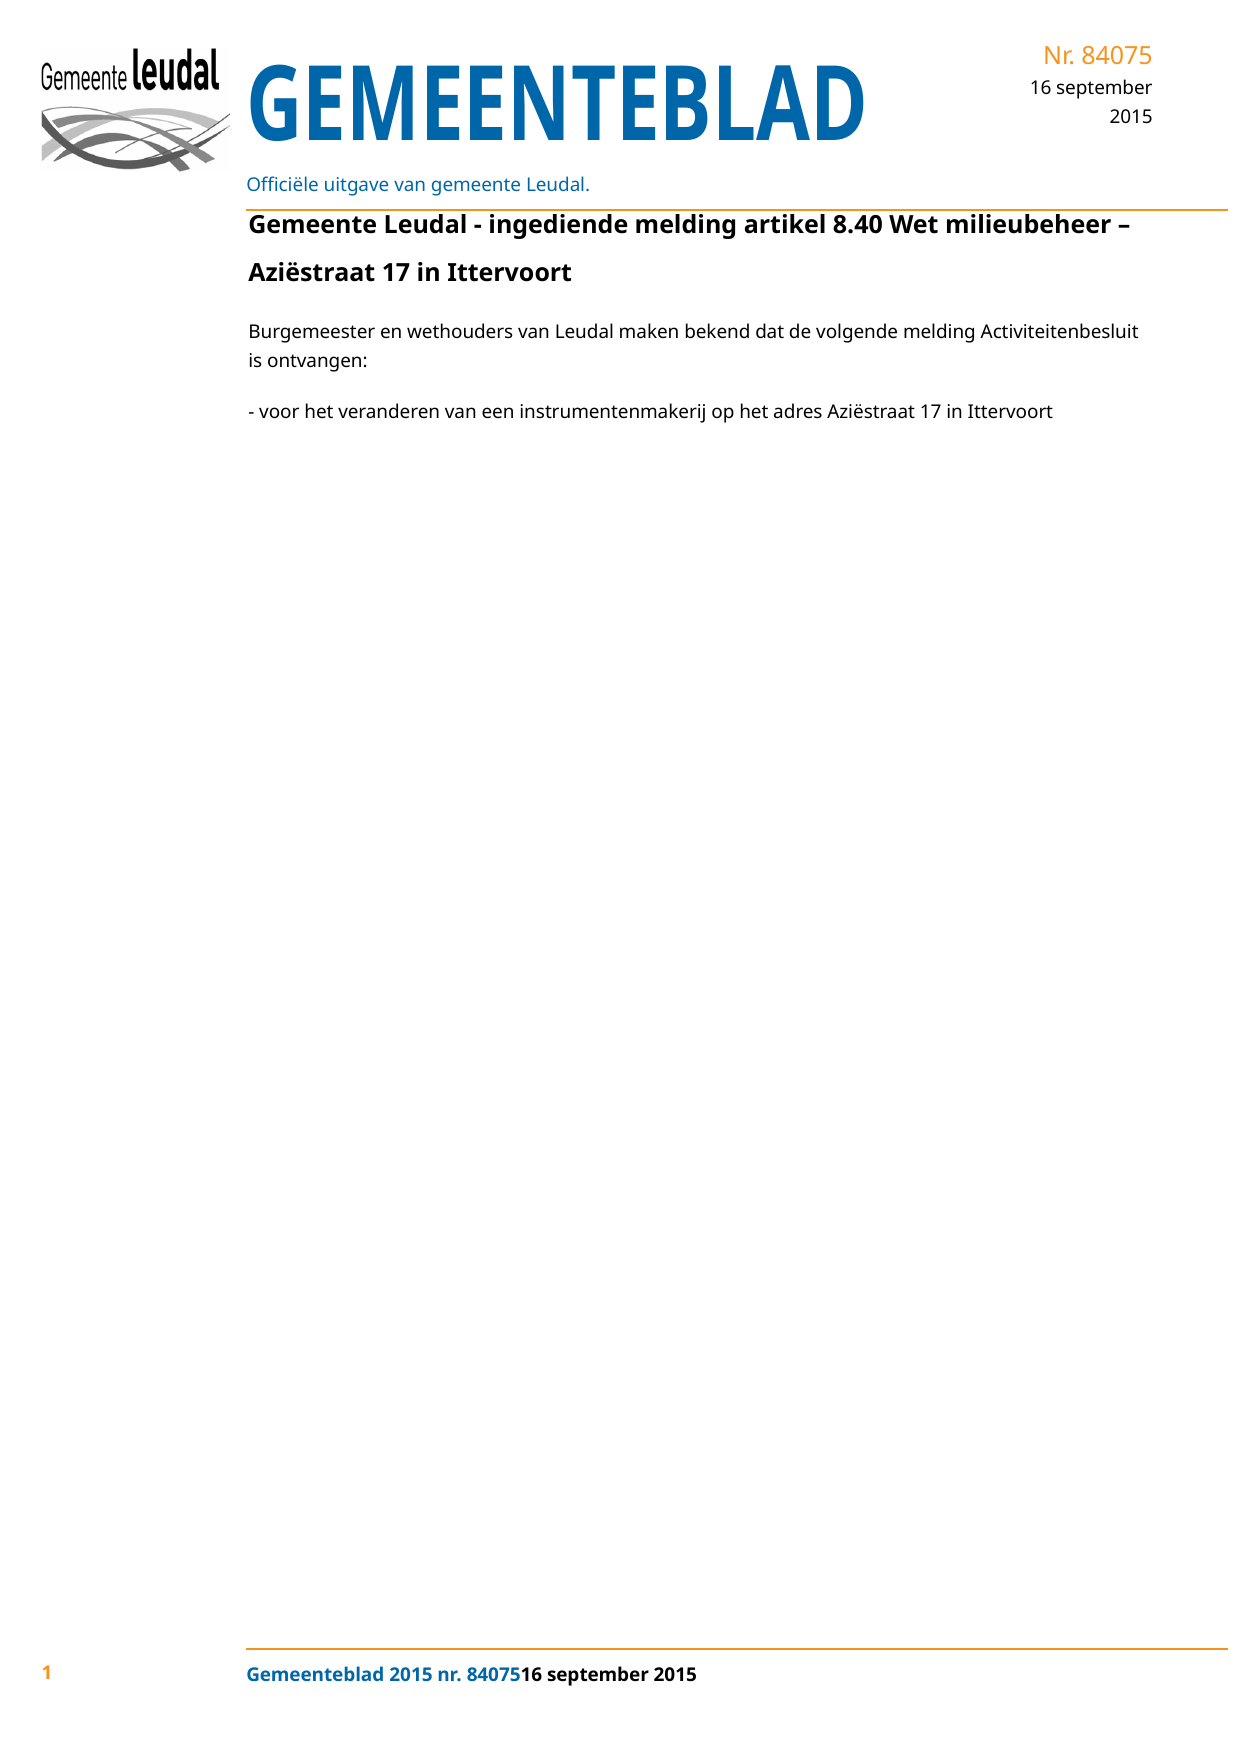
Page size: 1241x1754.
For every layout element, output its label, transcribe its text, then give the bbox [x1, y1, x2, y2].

picture [41, 47, 231, 172]
text - voor het veranderen van een instrumentenmakerij op het adres Aziëstraat 17 in Ittervoort [248, 398, 1152, 424]
text Burgemeester en wethouders van Leudal maken bekend dat de volgende melding Activiteitenbesluit is ontvangen: [248, 318, 1152, 373]
text Gemeente Leudal - ingediende melding artikel 8.40 Wet milieubeheer – Aziëstraat 17 in Ittervoort [248, 211, 1152, 288]
